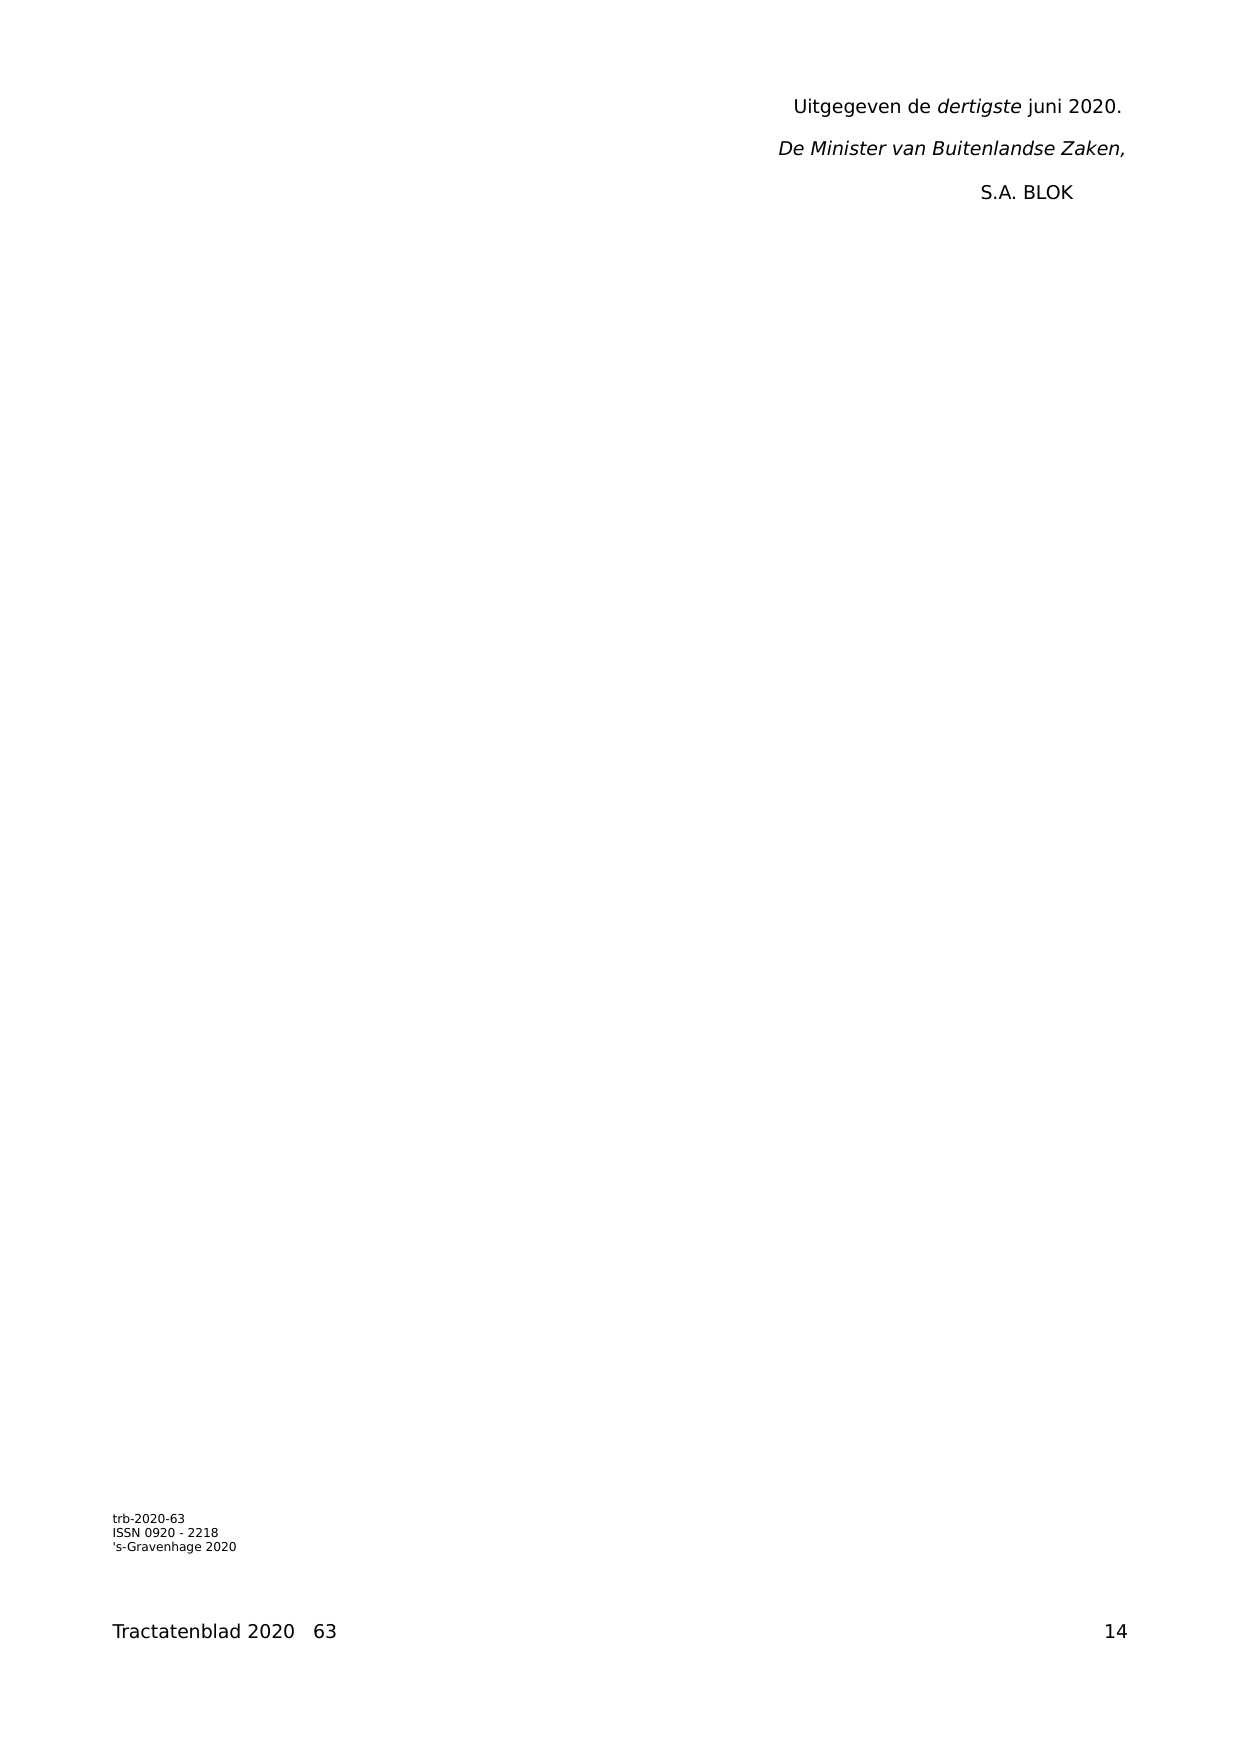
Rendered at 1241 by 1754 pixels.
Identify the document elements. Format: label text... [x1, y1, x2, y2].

text 's-Gravenhage 2020 [112, 1540, 346, 1554]
text ISSN 0920 - 2218 [112, 1526, 346, 1540]
text trb-2020-63 [112, 1512, 346, 1526]
text De Minister van Buitenlandse Zaken, S.A. BLOK [112, 138, 1128, 204]
text Uitgegeven de dertigste juni 2020. [112, 96, 1128, 118]
